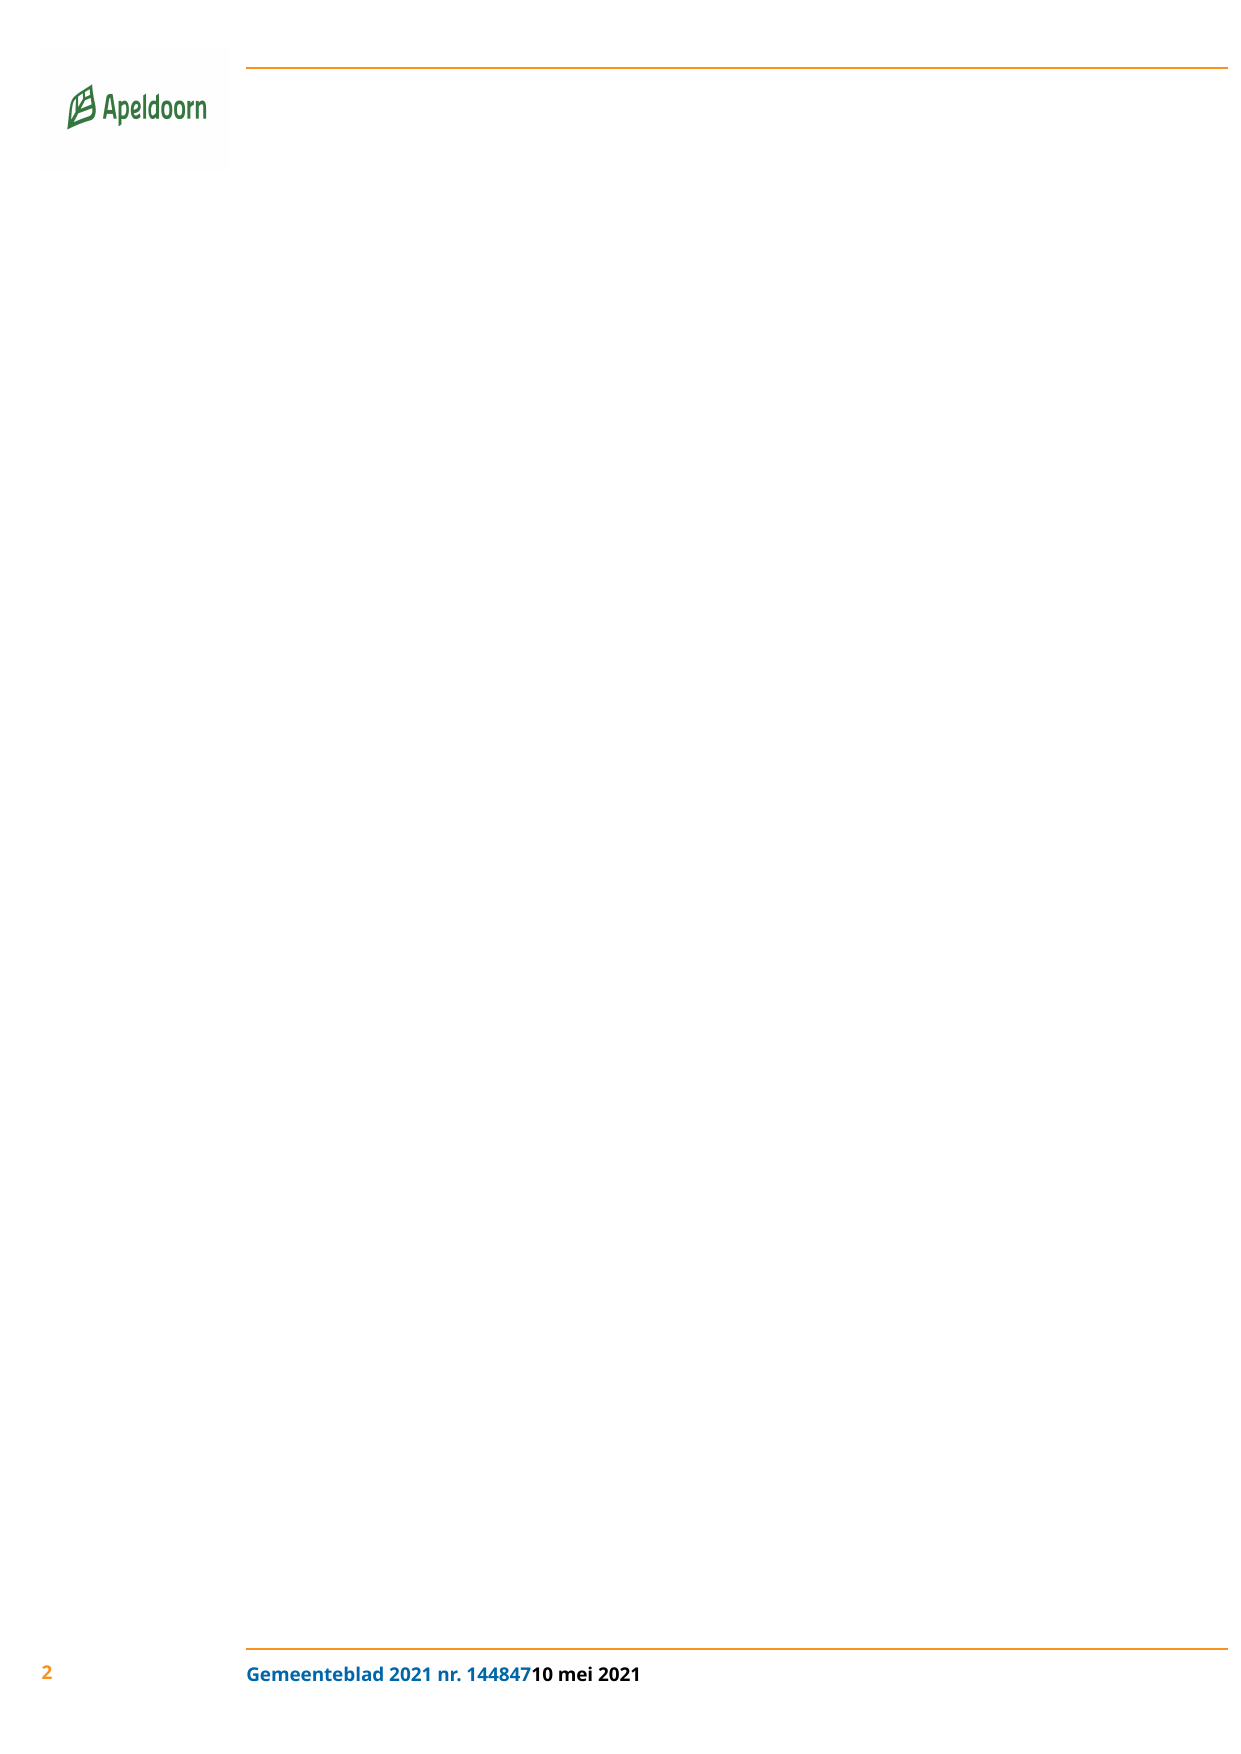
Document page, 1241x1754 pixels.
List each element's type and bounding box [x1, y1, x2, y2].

picture [41, 47, 231, 172]
